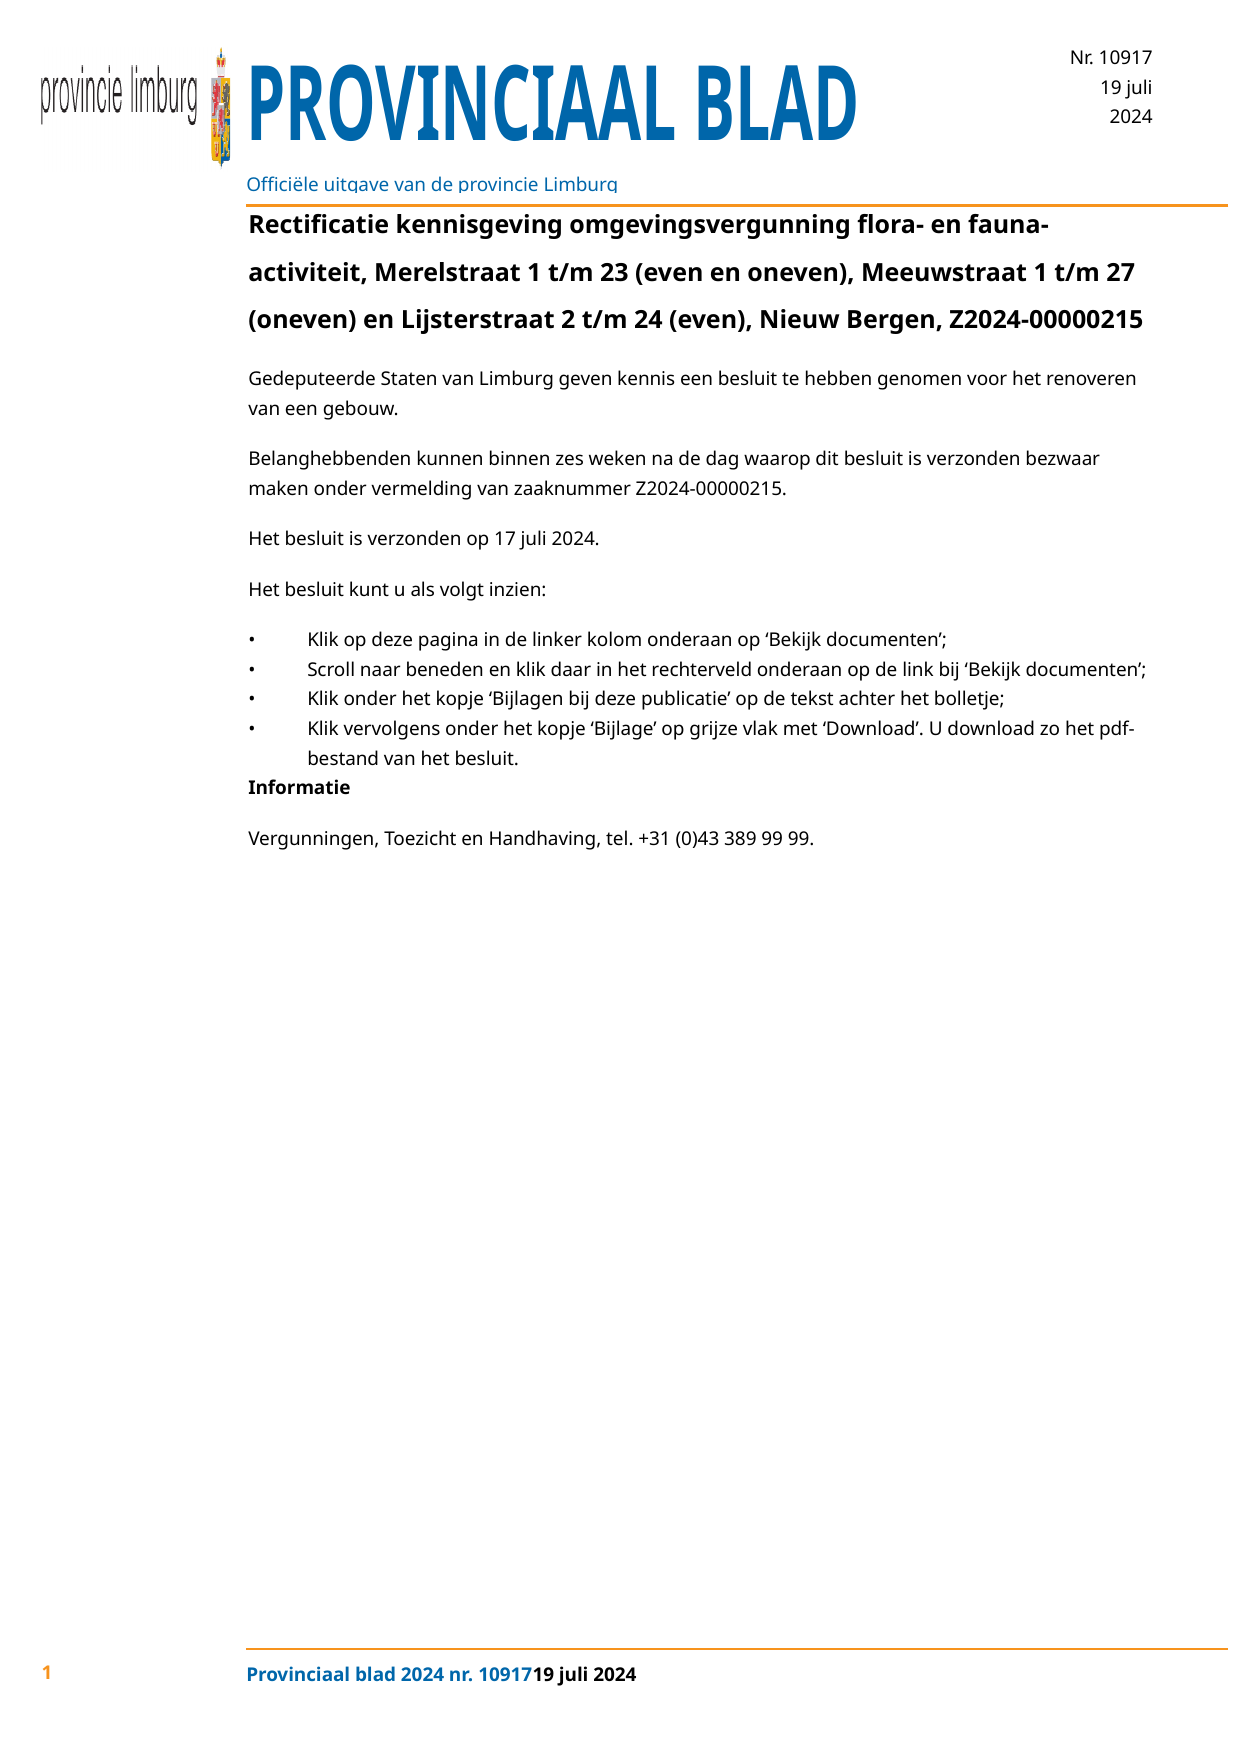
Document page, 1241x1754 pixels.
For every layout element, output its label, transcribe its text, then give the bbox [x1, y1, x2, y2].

text Vergunningen, Toezicht en Handhaving, tel. +31 (0)43 389 99 99. [248, 825, 1152, 850]
list Klik op deze pagina in de linker kolom onderaan op ‘Bekijk documenten’; [248, 626, 1152, 652]
text Informatie [248, 774, 1152, 800]
list Klik vervolgens onder het kopje ‘Bijlage’ op grijze vlak met ‘Download’. U download zo het pdf-bestand van het besluit. [248, 715, 1152, 770]
list Scroll naar beneden en klik daar in het rechterveld onderaan op de link bij ‘Bekijk documenten’; [248, 656, 1152, 682]
list Klik onder het kopje ‘Bijlagen bij deze publicatie’ op de tekst achter het bolletje; [248, 686, 1152, 711]
picture [41, 47, 231, 172]
text Rectificatie kennisgeving omgevingsvergunning flora- en fauna-activiteit, Merelstraat 1 t/m 23 (even en oneven), Meeuwstraat 1 t/m 27 (oneven) en Lijsterstraat 2 t/m 24 (even), Nieuw Bergen, Z2024-00000215 [248, 207, 1152, 336]
text Het besluit is verzonden op 17 juli 2024. [248, 526, 1152, 551]
text Het besluit kunt u als volgt inzien: [248, 576, 1152, 602]
text Belanghebbenden kunnen binnen zes weken na de dag waarop dit besluit is verzonden bezwaar maken onder vermelding van zaaknummer Z2024-00000215. [248, 446, 1152, 501]
text Gedeputeerde Staten van Limburg geven kennis een besluit te hebben genomen voor het renoveren van een gebouw. [248, 366, 1152, 421]
